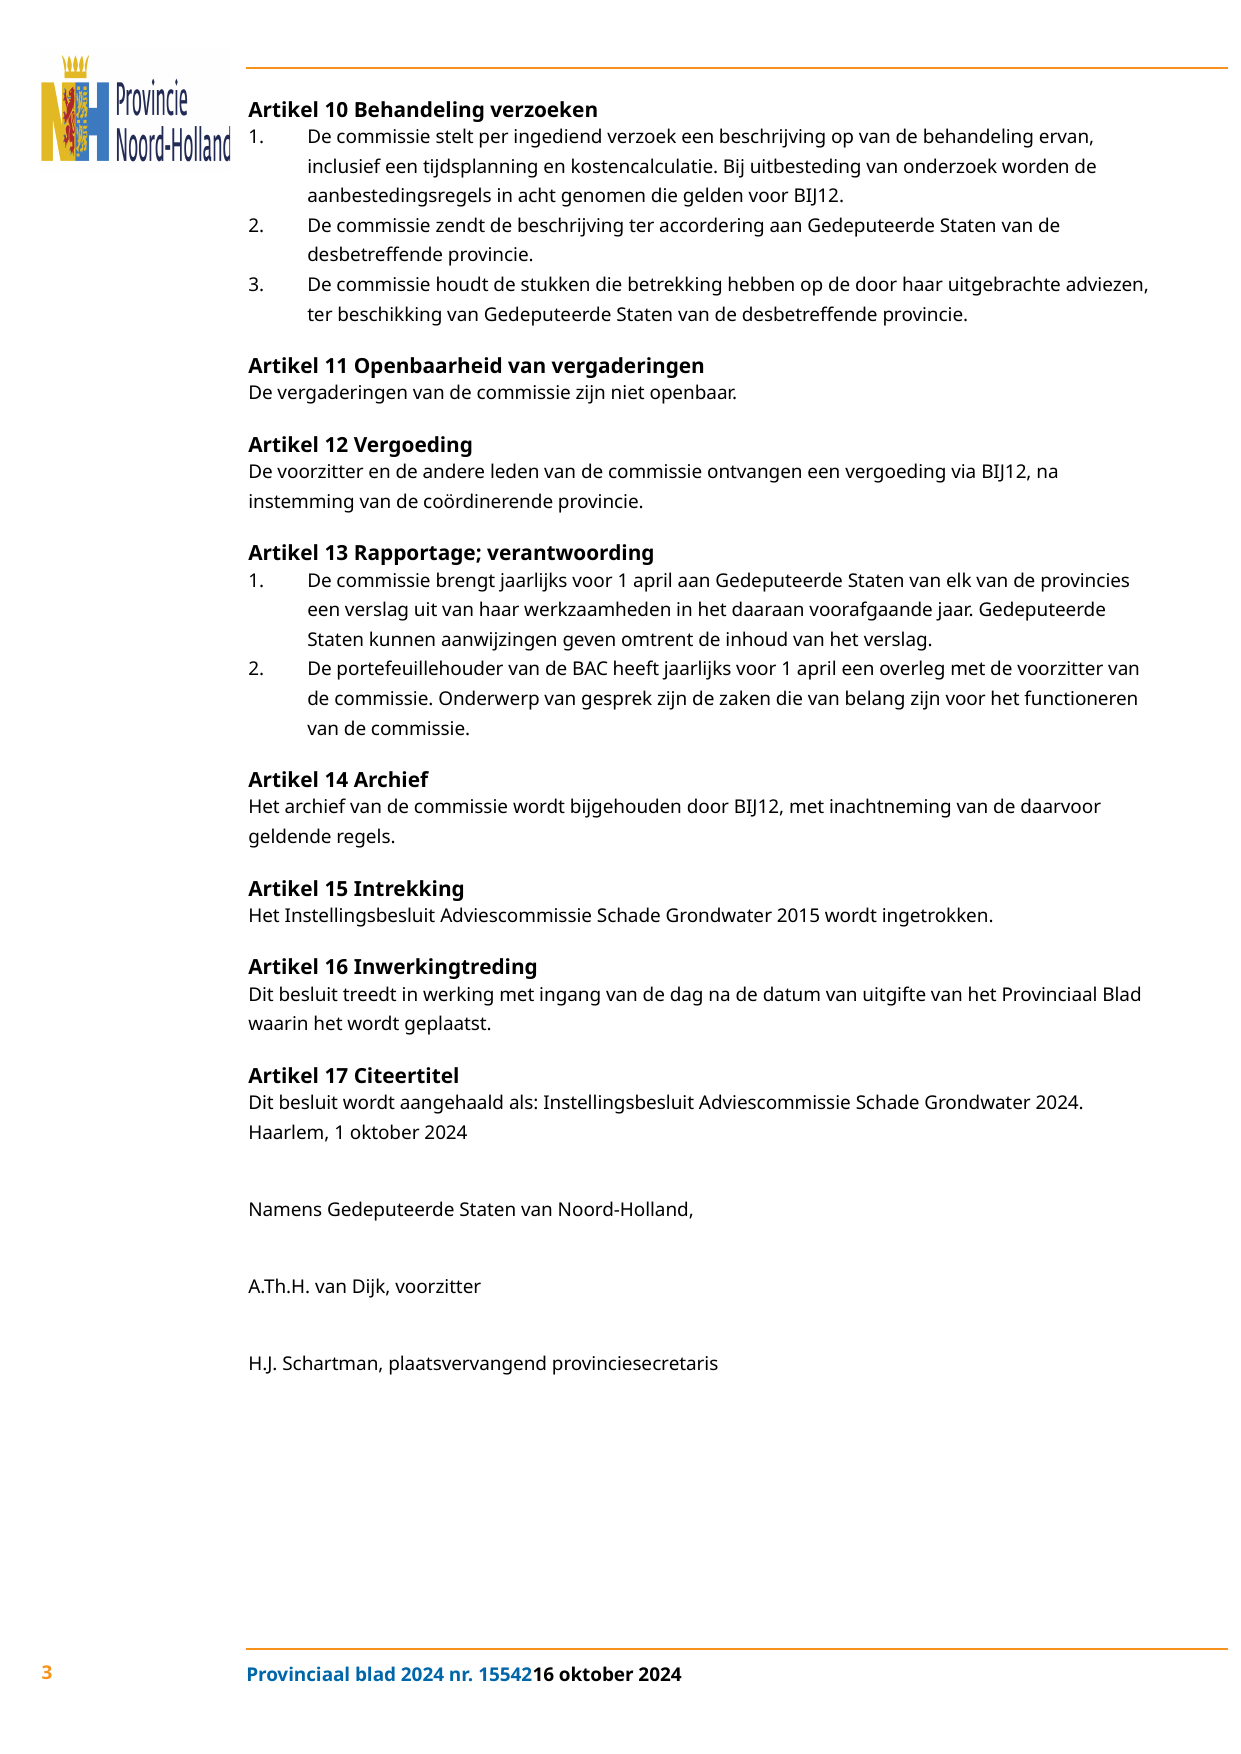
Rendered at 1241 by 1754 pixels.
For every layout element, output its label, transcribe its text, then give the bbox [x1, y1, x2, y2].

text Dit besluit treedt in werking met ingang van de dag na de datum van uitgifte van het Provinciaal Blad waarin het wordt geplaatst. [248, 981, 1152, 1036]
text Artikel 16 Inwerkingtreding [248, 952, 1152, 981]
text Artikel 12 Vergoeding [248, 430, 1152, 458]
text Dit besluit wordt aangehaald als: Instellingsbesluit Adviescommissie Schade Grondwater 2024. [248, 1089, 1152, 1115]
list De commissie stelt per ingediend verzoek een beschrijving op van de behandeling ervan, inclusief een tijdsplanning en kostencalculatie. Bij uitbesteding van onderzoek worden de aanbestedingsregels in acht genomen die gelden voor BIJ12. [248, 123, 1152, 208]
text De voorzitter en de andere leden van de commissie ontvangen een vergoeding via BIJ12, na instemming van de coördinerende provincie. [248, 458, 1152, 514]
text Artikel 13 Rapportage; verantwoording [248, 538, 1152, 567]
text Artikel 15 Intrekking [248, 874, 1152, 902]
list De portefeuillehouder van de BAC heeft jaarlijks voor 1 april een overleg met de voorzitter van de commissie. Onderwerp van gesprek zijn de zaken die van belang zijn voor het functioneren van de commissie. [248, 656, 1152, 741]
list De commissie brengt jaarlijks voor 1 april aan Gedeputeerde Staten van elk van de provincies een verslag uit van haar werkzaamheden in het daaraan voorafgaande jaar. Gedeputeerde Staten kunnen aanwijzingen geven omtrent de inhoud van het verslag. [248, 567, 1152, 652]
text A.Th.H. van Dijk, voorzitter [248, 1273, 1152, 1299]
text De vergaderingen van de commissie zijn niet openbaar. [248, 379, 1152, 405]
text Het archief van de commissie wordt bijgehouden door BIJ12, met inachtneming van de daarvoor geldende regels. [248, 794, 1152, 849]
text Haarlem, 1 oktober 2024 [248, 1119, 1152, 1145]
text H.J. Schartman, plaatsvervangend provinciesecretaris [248, 1351, 1152, 1376]
text Artikel 11 Openbaarheid van vergaderingen [248, 351, 1152, 379]
list De commissie houdt de stukken die betrekking hebben op de door haar uitgebrachte adviezen, ter beschikking van Gedeputeerde Staten van de desbetreffende provincie. [248, 271, 1152, 326]
picture [41, 47, 231, 172]
text Artikel 17 Citeertitel [248, 1061, 1152, 1089]
text Artikel 14 Archief [248, 765, 1152, 794]
text Het Instellingsbesluit Adviescommissie Schade Grondwater 2015 wordt ingetrokken. [248, 902, 1152, 928]
list De commissie zendt de beschrijving ter accordering aan Gedeputeerde Staten van de desbetreffende provincie. [248, 212, 1152, 267]
text Artikel 10 Behandeling verzoeken [248, 95, 1152, 123]
text Namens Gedeputeerde Staten van Noord-Holland, [248, 1196, 1152, 1222]
